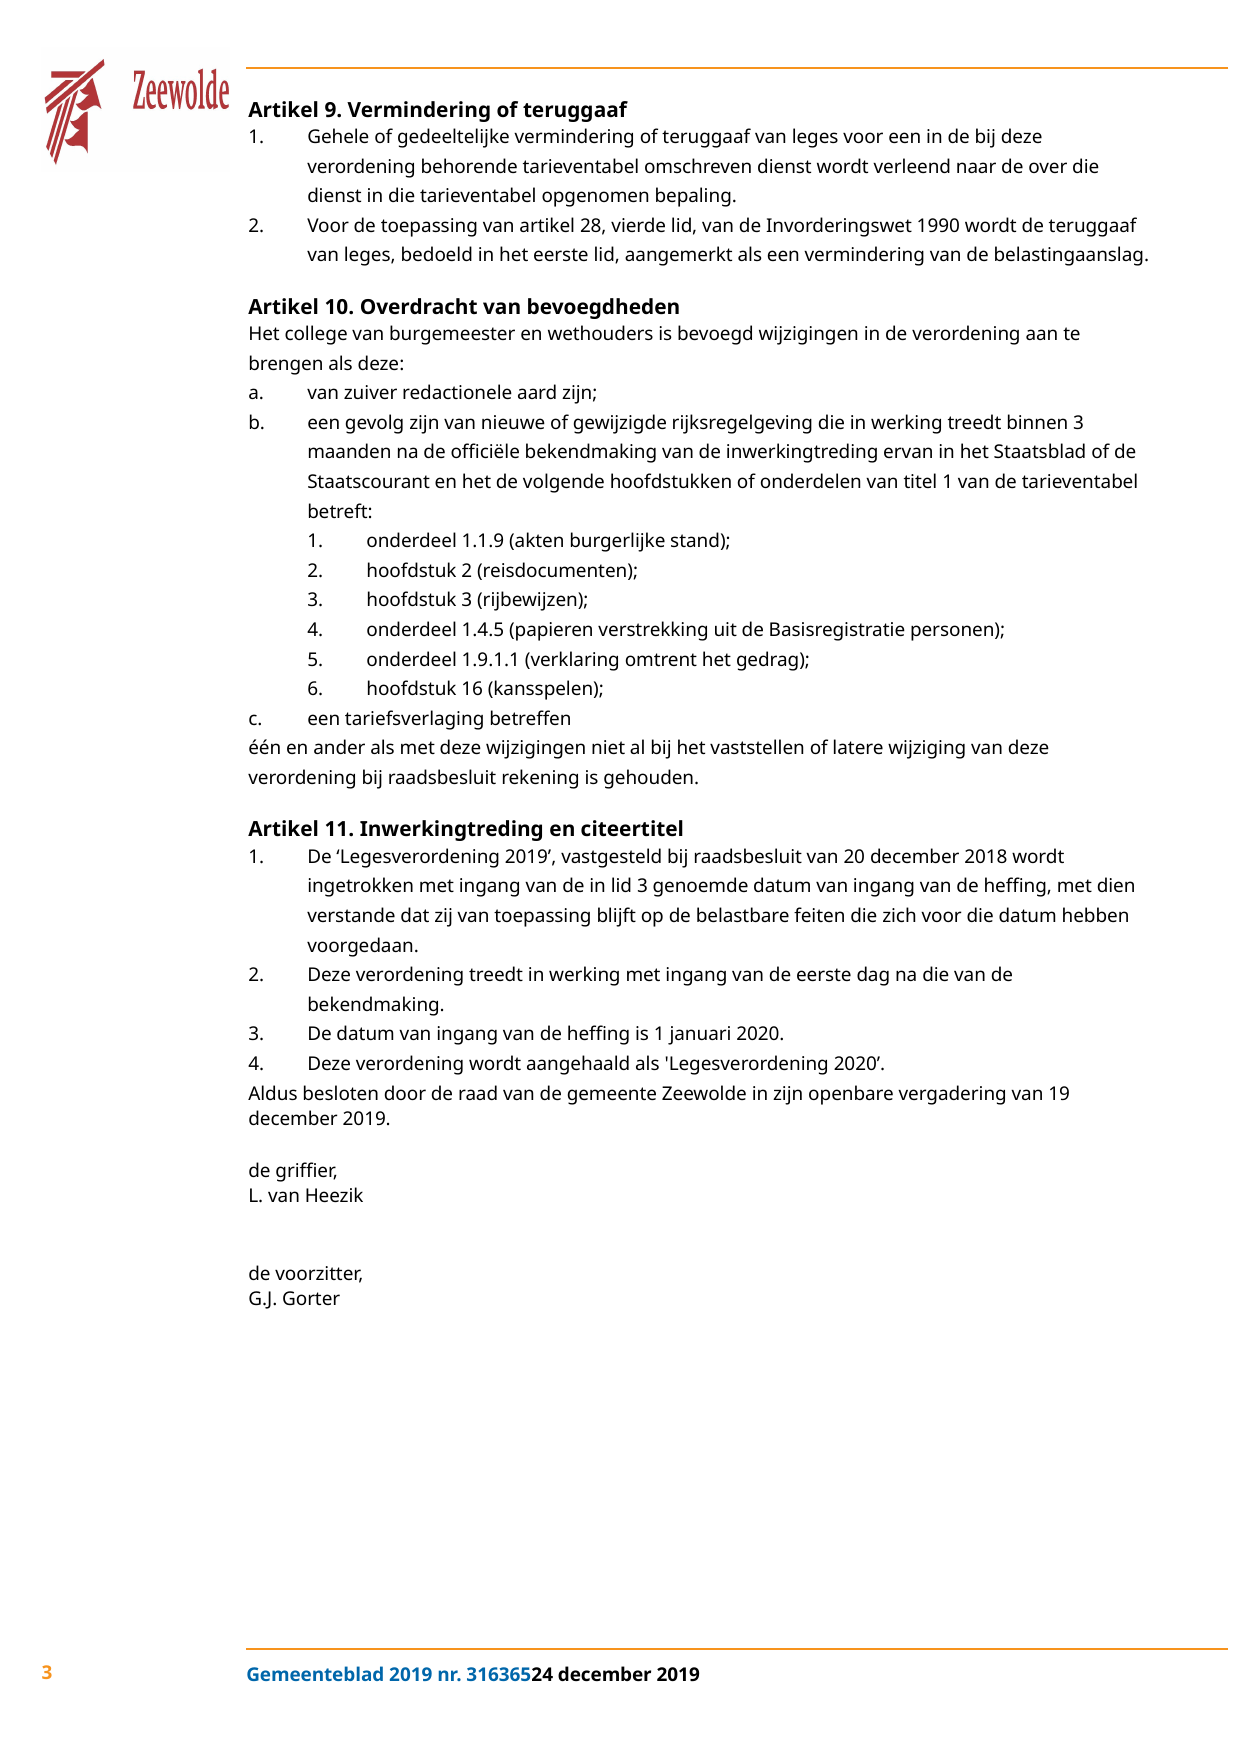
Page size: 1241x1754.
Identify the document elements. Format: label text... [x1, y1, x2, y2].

list Gehele of gedeeltelijke vermindering of teruggaaf van leges voor een in de bij deze verordening behorende tarieventabel omschreven dienst wordt verleend naar de over die dienst in die tarieventabel opgenomen bepaling. [248, 123, 1152, 208]
text de voorzitter, [248, 1260, 1152, 1286]
list hoofdstuk 16 (kansspelen); [307, 675, 1152, 701]
text G.J. Gorter [248, 1286, 1152, 1311]
text Aldus besloten door de raad van de gemeente Zeewolde in zijn openbare vergadering van 19 december 2019. [248, 1080, 1152, 1131]
text één en ander als met deze wijzigingen niet al bij het vaststellen of latere wijziging van deze verordening bij raadsbesluit rekening is gehouden. [248, 734, 1152, 790]
list van zuiver redactionele aard zijn; [248, 379, 1152, 405]
list Deze verordening treedt in werking met ingang van de eerste dag na die van de bekendmaking. [248, 961, 1152, 1017]
text Het college van burgemeester en wethouders is bevoegd wijzigingen in de verordening aan te brengen als deze: [248, 320, 1152, 376]
picture [41, 47, 231, 172]
list De datum van ingang van de heffing is 1 januari 2020. [248, 1021, 1152, 1046]
list hoofdstuk 3 (rijbewijzen); [307, 587, 1152, 612]
text L. van Heezik [248, 1183, 1152, 1208]
text Artikel 10. Overdracht van bevoegdheden [248, 292, 1152, 320]
list een tariefsverlaging betreffen [248, 705, 1152, 731]
list onderdeel 1.1.9 (akten burgerlijke stand); [307, 527, 1152, 553]
list Deze verordening wordt aangehaald als 'Legesverordening 2020’. [248, 1050, 1152, 1076]
list onderdeel 1.4.5 (papieren verstrekking uit de Basisregistratie personen); [307, 616, 1152, 642]
list een gevolg zijn van nieuwe of gewijzigde rijksregelgeving die in werking treedt binnen 3 maanden na de officiële bekendmaking van de inwerkingtreding ervan in het Staatsblad of de Staatscourant en het de volgende hoofdstukken of onderdelen van titel 1 van de tarieventabel betreft: [248, 409, 1152, 524]
list De ‘Legesverordening 2019’, vastgesteld bij raadsbesluit van 20 december 2018 wordt ingetrokken met ingang van de in lid 3 genoemde datum van ingang van de heffing, met dien verstande dat zij van toepassing blijft op de belastbare feiten die zich voor die datum hebben voorgedaan. [248, 843, 1152, 957]
list onderdeel 1.9.1.1 (verklaring omtrent het gedrag); [307, 646, 1152, 672]
text Artikel 9. Vermindering of teruggaaf [248, 95, 1152, 123]
list Voor de toepassing van artikel 28, vierde lid, van de Invorderingswet 1990 wordt de teruggaaf van leges, bedoeld in het eerste lid, aangemerkt als een vermindering van de belastingaanslag. [248, 212, 1152, 267]
list hoofdstuk 2 (reisdocumenten); [307, 557, 1152, 583]
text de griffier, [248, 1157, 1152, 1183]
text Artikel 11. Inwerkingtreding en citeertitel [248, 814, 1152, 843]
